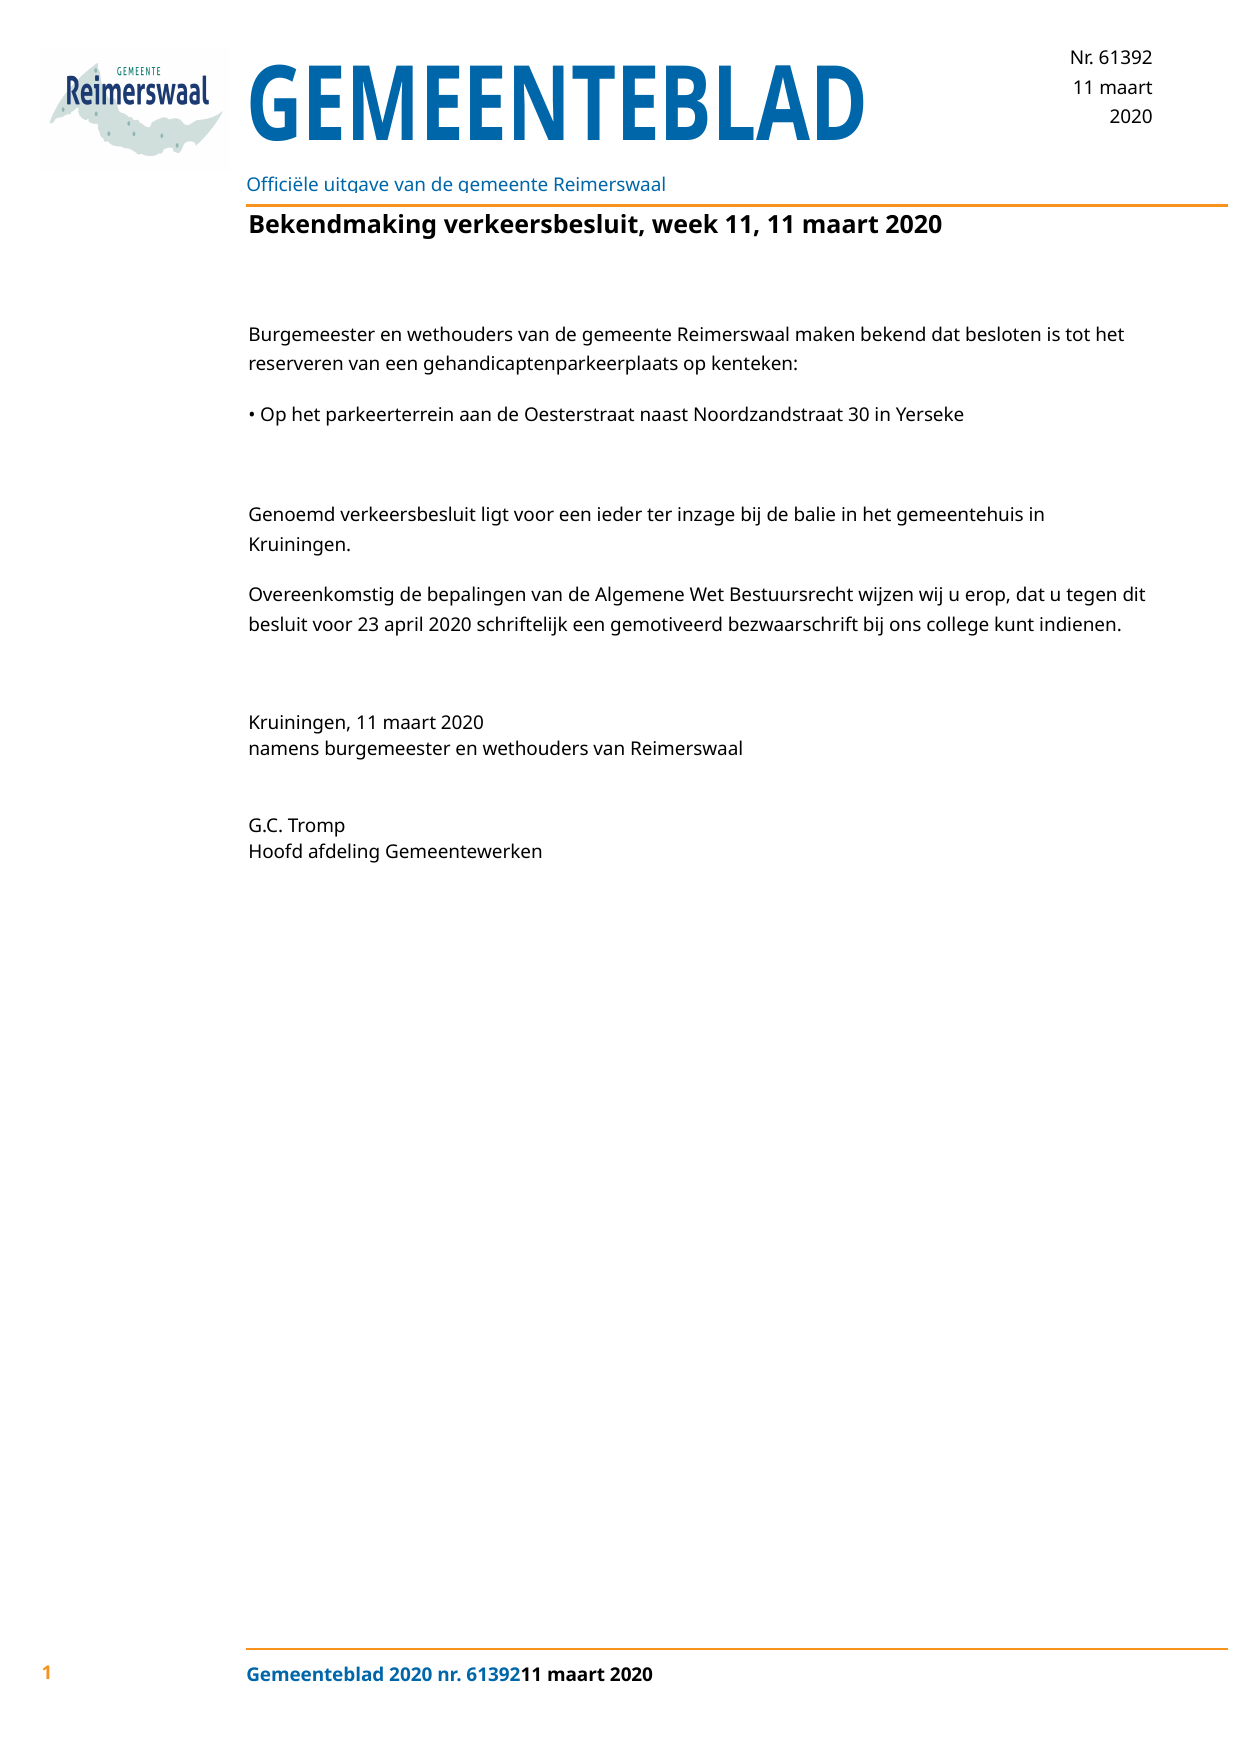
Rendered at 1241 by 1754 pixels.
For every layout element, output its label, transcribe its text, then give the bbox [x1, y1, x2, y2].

text Bekendmaking verkeersbesluit, week 11, 11 maart 2020 [248, 207, 1152, 241]
text G.C. Tromp [248, 812, 1152, 838]
text Kruiningen, 11 maart 2020 [248, 709, 1152, 735]
text Overeenkomstig de bepalingen van de Algemene Wet Bestuursrecht wijzen wij u erop, dat u tegen dit besluit voor 23 april 2020 schriftelijk een gemotiveerd bezwaarschrift bij ons college kunt indienen. [248, 582, 1152, 637]
text Genoemd verkeersbesluit ligt voor een ieder ter inzage bij de balie in het gemeentehuis in Kruiningen. [248, 502, 1152, 557]
text namens burgemeester en wethouders van Reimerswaal [248, 735, 1152, 761]
text • Op het parkeerterrein aan de Oesterstraat naast Noordzandstraat 30 in Yerseke [248, 401, 1152, 426]
text Burgemeester en wethouders van de gemeente Reimerswaal maken bekend dat besloten is tot het reserveren van een gehandicaptenparkeerplaats op kenteken: [248, 321, 1152, 376]
text Hoofd afdeling Gemeentewerken [248, 838, 1152, 864]
picture [41, 47, 231, 172]
